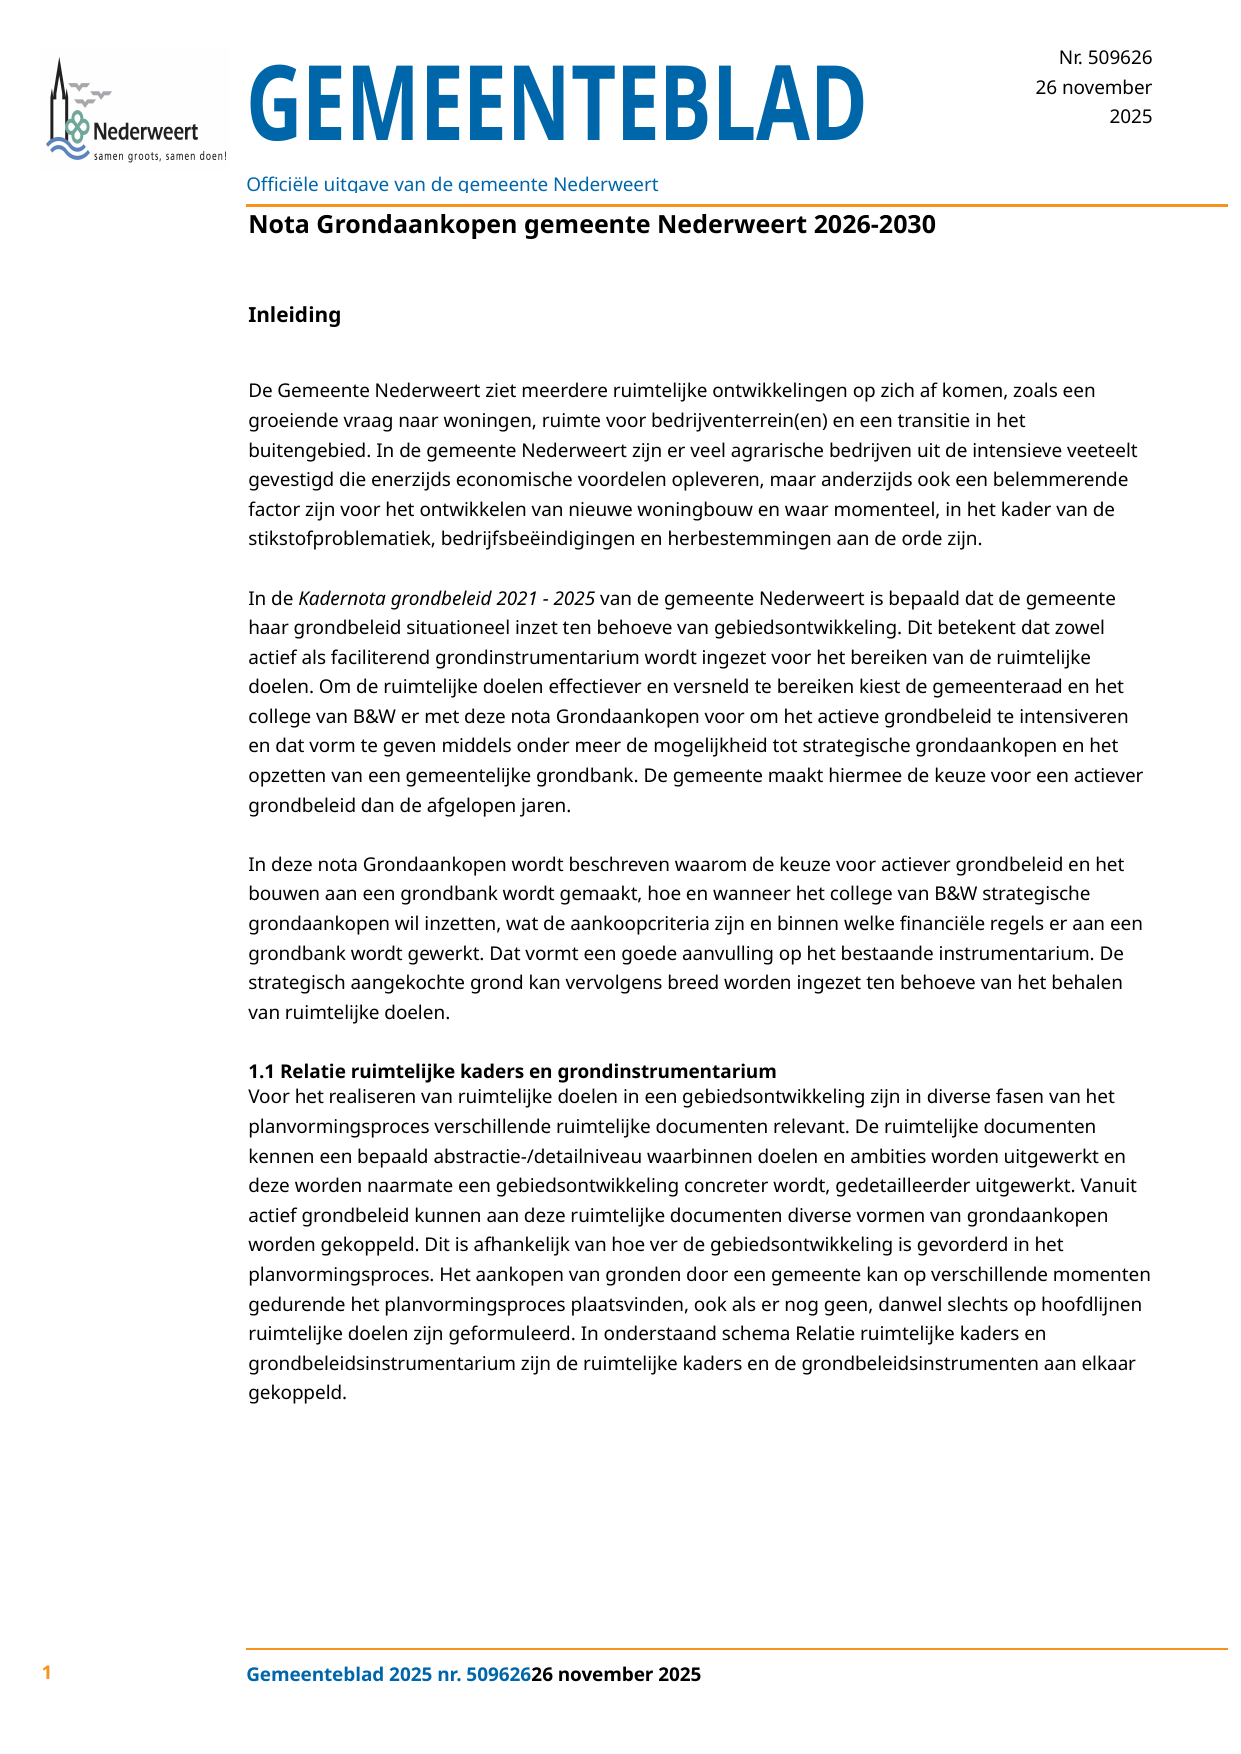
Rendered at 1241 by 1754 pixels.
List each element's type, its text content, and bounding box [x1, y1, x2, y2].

text Voor het realiseren van ruimtelijke doelen in een gebiedsontwikkeling zijn in diverse fasen van het planvormingsproces verschillende ruimtelijke documenten relevant. De ruimtelijke documenten kennen een bepaald abstractie-/detailniveau waarbinnen doelen en ambities worden uitgewerkt en deze worden naarmate een gebiedsontwikkeling concreter wordt, gedetailleerder uitgewerkt. Vanuit actief grondbeleid kunnen aan deze ruimtelijke documenten diverse vormen van grondaankopen worden gekoppeld. Dit is afhankelijk van hoe ver de gebiedsontwikkeling is gevorderd in het planvormingsproces. Het aankopen van gronden door een gemeente kan op verschillende momenten gedurende het planvormingsproces plaatsvinden, ook als er nog geen, danwel slechts op hoofdlijnen ruimtelijke doelen zijn geformuleerd. In onderstaand schema Relatie ruimtelijke kaders en grondbeleidsinstrumentarium zijn de ruimtelijke kaders en de grondbeleidsinstrumenten aan elkaar gekoppeld. [248, 1084, 1152, 1405]
text 1.1 Relatie ruimtelijke kaders en grondinstrumentarium [248, 1058, 1152, 1084]
text Nota Grondaankopen gemeente Nederweert 2026-2030 [248, 207, 1152, 241]
picture [41, 47, 231, 172]
text In de Kadernota grondbeleid 2021 - 2025 van de gemeente Nederweert is bepaald dat de gemeente haar grondbeleid situationeel inzet ten behoeve van gebiedsontwikkeling. Dit betekent dat zowel actief als faciliterend grondinstrumentarium wordt ingezet voor het bereiken van de ruimtelijke doelen. Om de ruimtelijke doelen effectiever en versneld te bereiken kiest de gemeenteraad en het college van B&W er met deze nota Grondaankopen voor om het actieve grondbeleid te intensiveren en dat vorm te geven middels onder meer de mogelijkheid tot strategische grondaankopen en het opzetten van een gemeentelijke grondbank. De gemeente maakt hiermee de keuze voor een actiever grondbeleid dan de afgelopen jaren. [248, 585, 1152, 817]
text Inleiding [248, 300, 1152, 328]
text De Gemeente Nederweert ziet meerdere ruimtelijke ontwikkelingen op zich af komen, zoals een groeiende vraag naar woningen, ruimte voor bedrijventerrein(en) en een transitie in het buitengebied. In de gemeente Nederweert zijn er veel agrarische bedrijven uit de intensieve veeteelt gevestigd die enerzijds economische voordelen opleveren, maar anderzijds ook een belemmerende factor zijn voor het ontwikkelen van nieuwe woningbouw en waar momenteel, in het kader van de stikstofproblematiek, bedrijfsbeëindigingen en herbestemmingen aan de orde zijn. [248, 378, 1152, 551]
text In deze nota Grondaankopen wordt beschreven waarom de keuze voor actiever grondbeleid en het bouwen aan een grondbank wordt gemaakt, hoe en wanneer het college van B&W strategische grondaankopen wil inzetten, wat de aankoopcriteria zijn en binnen welke financiële regels er aan een grondbank wordt gewerkt. Dat vormt een goede aanvulling op het bestaande instrumentarium. De strategisch aangekochte grond kan vervolgens breed worden ingezet ten behoeve van het behalen van ruimtelijke doelen. [248, 851, 1152, 1024]
